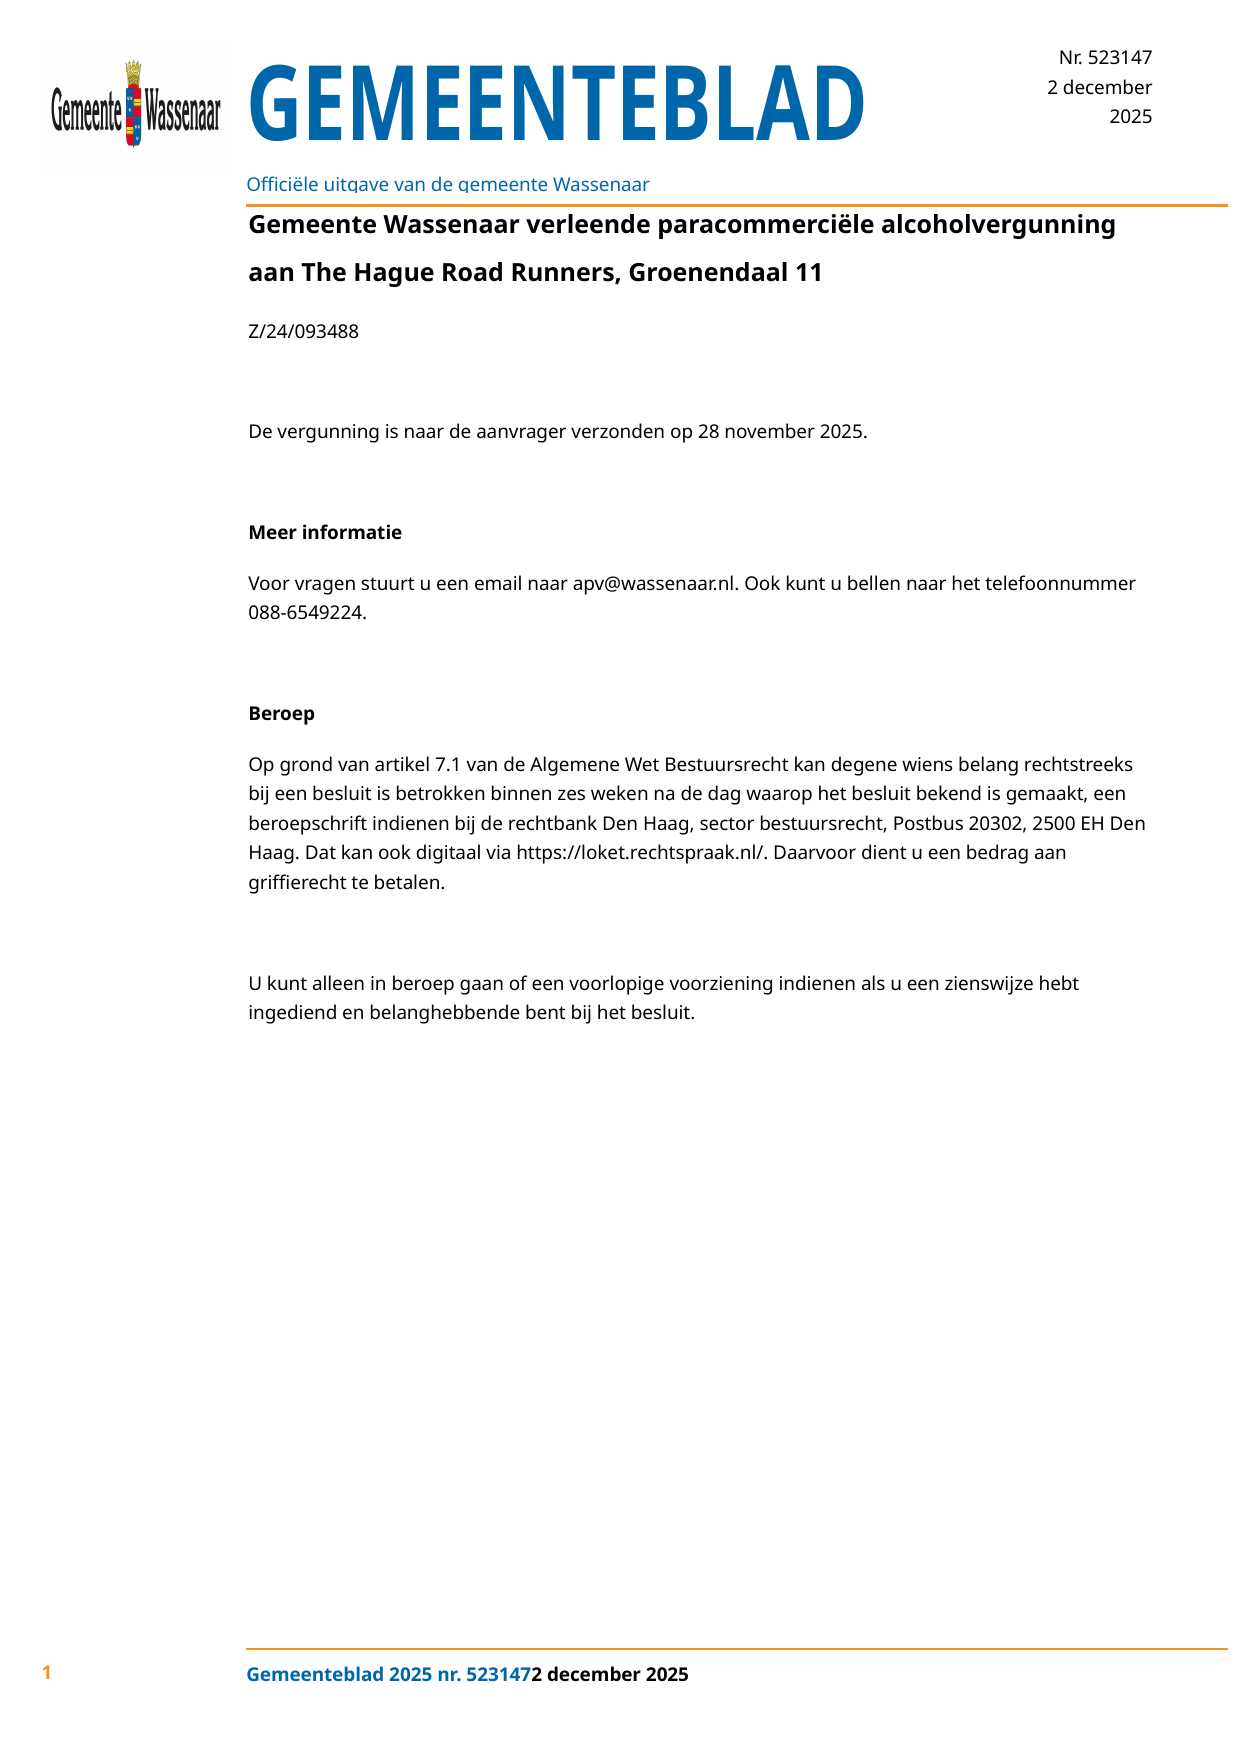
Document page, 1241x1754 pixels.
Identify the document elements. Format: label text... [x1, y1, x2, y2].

picture [41, 47, 231, 172]
text Meer informatie [248, 519, 1152, 545]
text Op grond van artikel 7.1 van de Algemene Wet Bestuursrecht kan degene wiens belang rechtstreeks bij een besluit is betrokken binnen zes weken na de dag waarop het besluit bekend is gemaakt, een beroepschrift indienen bij de rechtbank Den Haag, sector bestuursrecht, Postbus 20302, 2500 EH Den Haag. Dat kan ook digitaal via https://loket.rechtspraak.nl/. Daarvoor dient u een bedrag aan griffierecht te betalen. [248, 751, 1152, 895]
text Beroep [248, 700, 1152, 726]
text U kunt alleen in beroep gaan of een voorlopige voorziening indienen als u een zienswijze hebt ingediend en belanghebbende bent bij het besluit. [248, 970, 1152, 1025]
text Voor vragen stuurt u een email naar apv@wassenaar.nl. Ook kunt u bellen naar het telefoonnummer 088-6549224. [248, 570, 1152, 625]
text De vergunning is naar de aanvrager verzonden op 28 november 2025. [248, 419, 1152, 444]
text Gemeente Wassenaar verleende paracommerciële alcoholvergunning aan The Hague Road Runners, Groenendaal 11 [248, 207, 1152, 288]
text Z/24/093488 [248, 318, 1152, 344]
